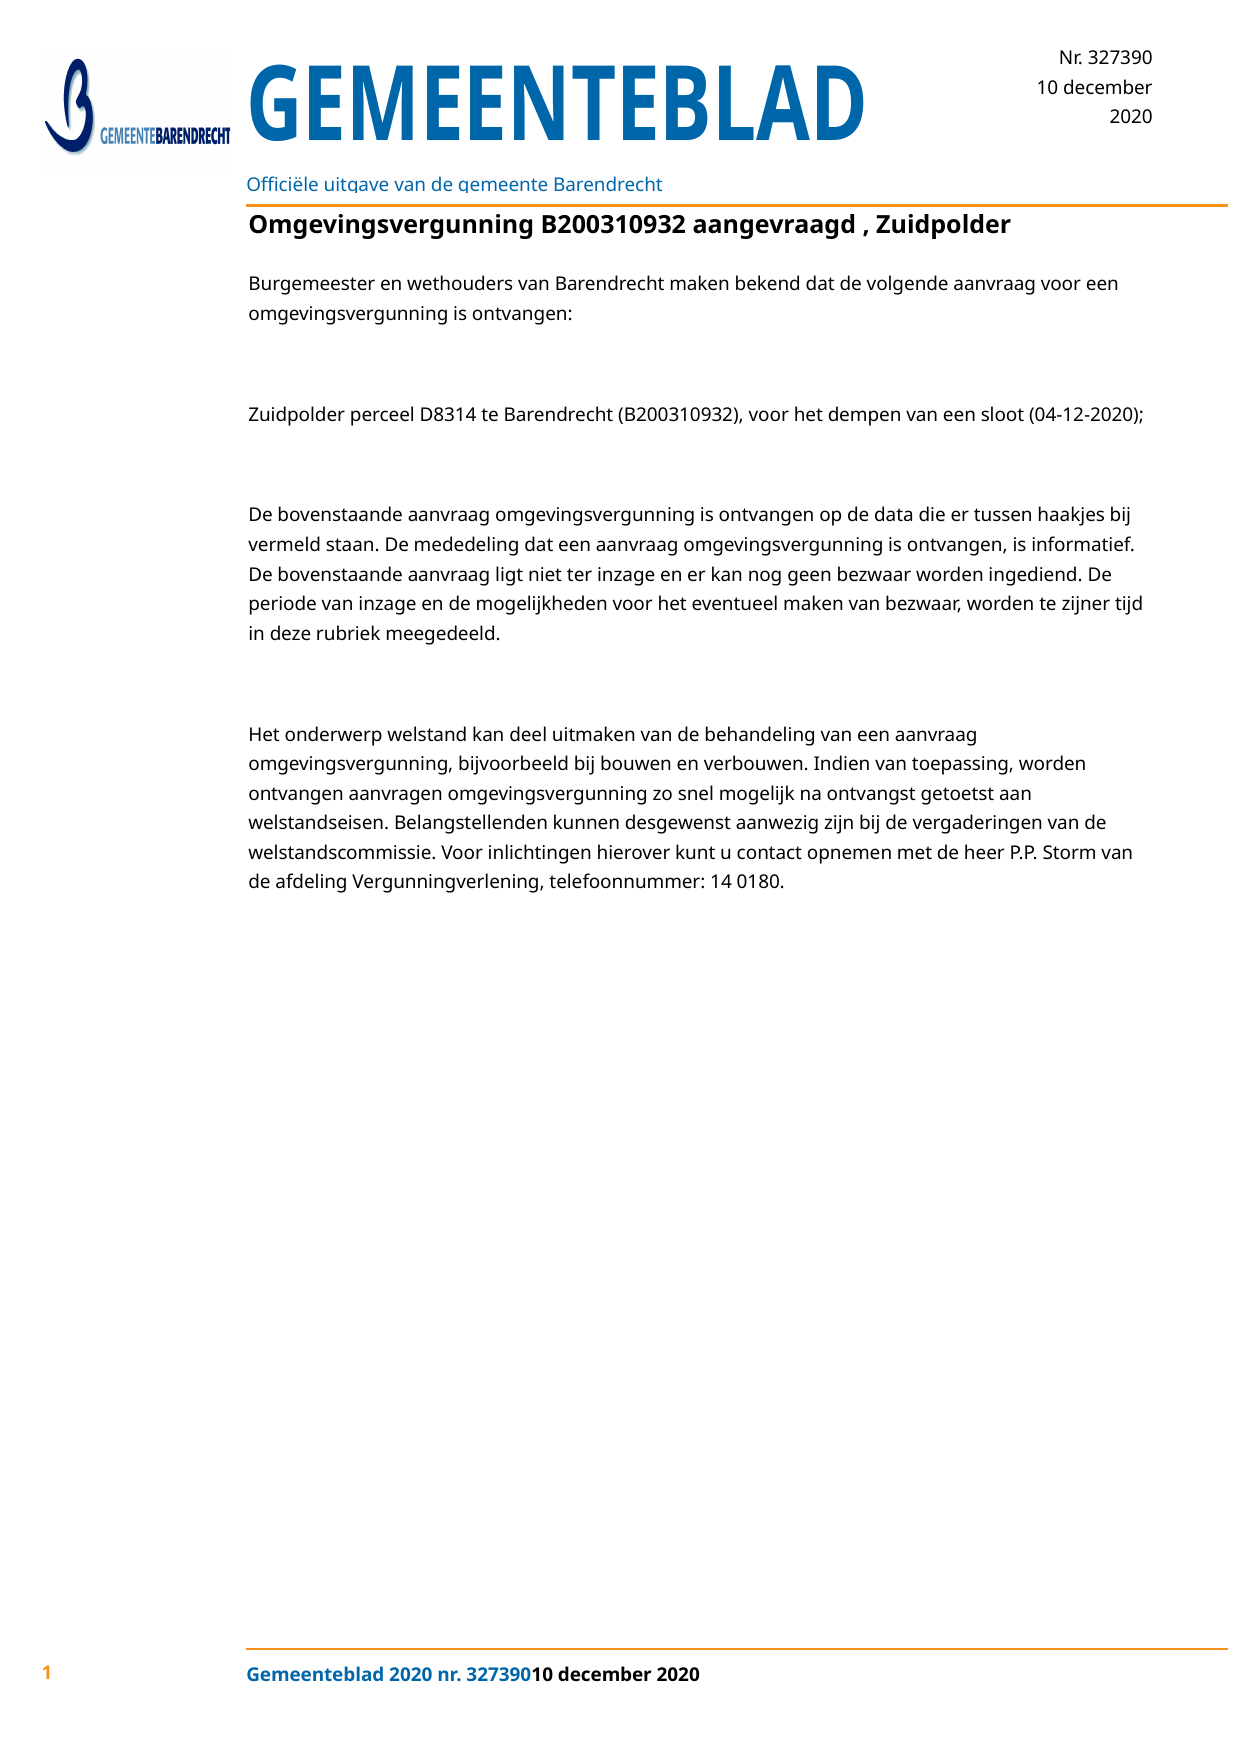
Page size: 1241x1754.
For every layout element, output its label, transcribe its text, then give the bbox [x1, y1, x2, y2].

text De bovenstaande aanvraag omgevingsvergunning is ontvangen op de data die er tussen haakjes bij vermeld staan. De mededeling dat een aanvraag omgevingsvergunning is ontvangen, is informatief. De bovenstaande aanvraag ligt niet ter inzage en er kan nog geen bezwaar worden ingediend. De periode van inzage en de mogelijkheden voor het eventueel maken van bezwaar, worden te zijner tijd in deze rubriek meegedeeld. [248, 502, 1152, 646]
picture [41, 47, 231, 172]
text Burgemeester en wethouders van Barendrecht maken bekend dat de volgende aanvraag voor een omgevingsvergunning is ontvangen: [248, 270, 1152, 326]
text Zuidpolder perceel D8314 te Barendrecht (B200310932), voor het dempen van een sloot (04-12-2020); [248, 401, 1152, 426]
text Het onderwerp welstand kan deel uitmaken van de behandeling van een aanvraag omgevingsvergunning, bijvoorbeeld bij bouwen en verbouwen. Indien van toepassing, worden ontvangen aanvragen omgevingsvergunning zo snel mogelijk na ontvangst getoetst aan welstandseisen. Belangstellenden kunnen desgewenst aanwezig zijn bij de vergaderingen van de welstandscommissie. Voor inlichtingen hierover kunt u contact opnemen met de heer P.P. Storm van de afdeling Vergunningverlening, telefoonnummer: 14 0180. [248, 721, 1152, 894]
text Omgevingsvergunning B200310932 aangevraagd , Zuidpolder [248, 207, 1152, 241]
